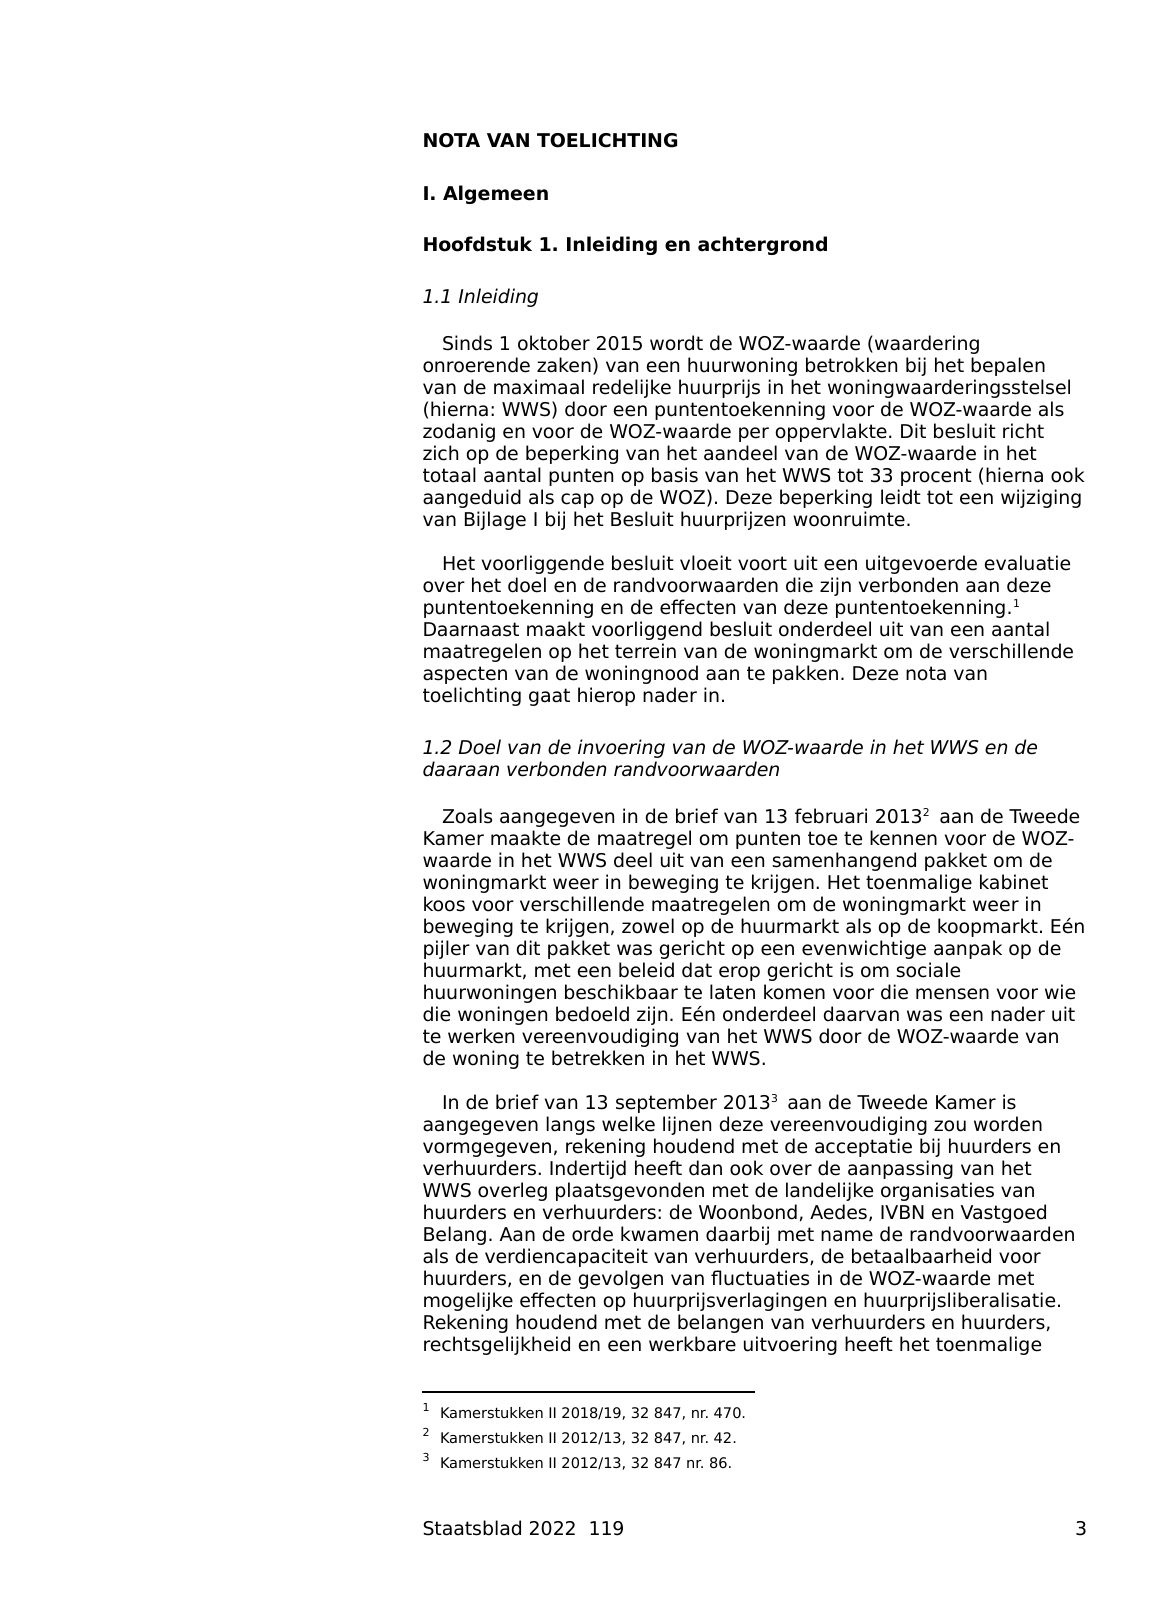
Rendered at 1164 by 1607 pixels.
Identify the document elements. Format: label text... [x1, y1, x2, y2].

text In de brief van 13 september 2013 aan de Tweede Kamer is aangegeven langs welke lijnen deze vereenvoudiging zou worden vormgegeven, rekening houdend met de acceptatie bij huurders en verhuurders. Indertijd heeft dan ook over de aanpassing van het WWS overleg plaatsgevonden met de landelijke organisaties van huurders en verhuurders: de Woonbond, Aedes, IVBN en Vastgoed Belang. Aan de orde kwamen daarbij met name de randvoorwaarden als de verdiencapaciteit van verhuurders, de betaalbaarheid voor huurders, en de gevolgen van fluctuaties in de WOZ-waarde met mogelijke effecten op huurprijsverlagingen en huurprijsliberalisatie. Rekening houdend met de belangen van verhuurders en huurders, rechtsgelijkheid en een werkbare uitvoering heeft het toenmalige [422, 1092, 1087, 1356]
subtitle I. Algemeen [422, 182, 1087, 204]
text Kamerstukken II 2012/13, 32 847 nr. 86. [422, 1451, 1087, 1473]
text Kamerstukken II 2012/13, 32 847, nr. 42. [422, 1426, 1087, 1448]
subtitle 1.2 Doel van de invoering van de WOZ-waarde in het WWS en de daaraan verbonden randvoorwaarden [422, 737, 1087, 781]
subtitle NOTA VAN TOELICHTING [422, 130, 1087, 152]
text Kamerstukken II 2018/19, 32 847, nr. 470. [422, 1401, 1087, 1423]
subtitle 1.1 Inleiding [422, 286, 1087, 308]
subtitle Hoofdstuk 1. Inleiding en achtergrond [422, 234, 1087, 256]
text Het voorliggende besluit vloeit voort uit een uitgevoerde evaluatie over het doel en de randvoorwaarden die zijn verbonden aan deze puntentoekenning en de effecten van deze puntentoekenning. Daarnaast maakt voorliggend besluit onderdeel uit van een aantal maatregelen op het terrein van de woningmarkt om de verschillende aspecten van de woningnood aan te pakken. Deze nota van toelichting gaat hierop nader in. [422, 553, 1087, 707]
text Sinds 1 oktober 2015 wordt de WOZ-waarde (waardering onroerende zaken) van een huurwoning betrokken bij het bepalen van de maximaal redelijke huurprijs in het woningwaarderingsstelsel (hierna: WWS) door een puntentoekenning voor de WOZ-waarde als zodanig en voor de WOZ-waarde per oppervlakte. Dit besluit richt zich op de beperking van het aandeel van de WOZ-waarde in het totaal aantal punten op basis van het WWS tot 33 procent (hierna ook aangeduid als cap op de WOZ). Deze beperking leidt tot een wijziging van Bijlage I bij het Besluit huurprijzen woonruimte. [422, 333, 1087, 531]
text Zoals aangegeven in de brief van 13 februari 2013 aan de Tweede Kamer maakte de maatregel om punten toe te kennen voor de WOZ-waarde in het WWS deel uit van een samenhangend pakket om de woningmarkt weer in beweging te krijgen. Het toenmalige kabinet koos voor verschillende maatregelen om de woningmarkt weer in beweging te krijgen, zowel op de huurmarkt als op de koopmarkt. Eén pijler van dit pakket was gericht op een evenwichtige aanpak op de huurmarkt, met een beleid dat erop gericht is om sociale huurwoningen beschikbaar te laten komen voor die mensen voor wie die woningen bedoeld zijn. Eén onderdeel daarvan was een nader uit te werken vereenvoudiging van het WWS door de WOZ-waarde van de woning te betrekken in het WWS. [422, 806, 1087, 1070]
